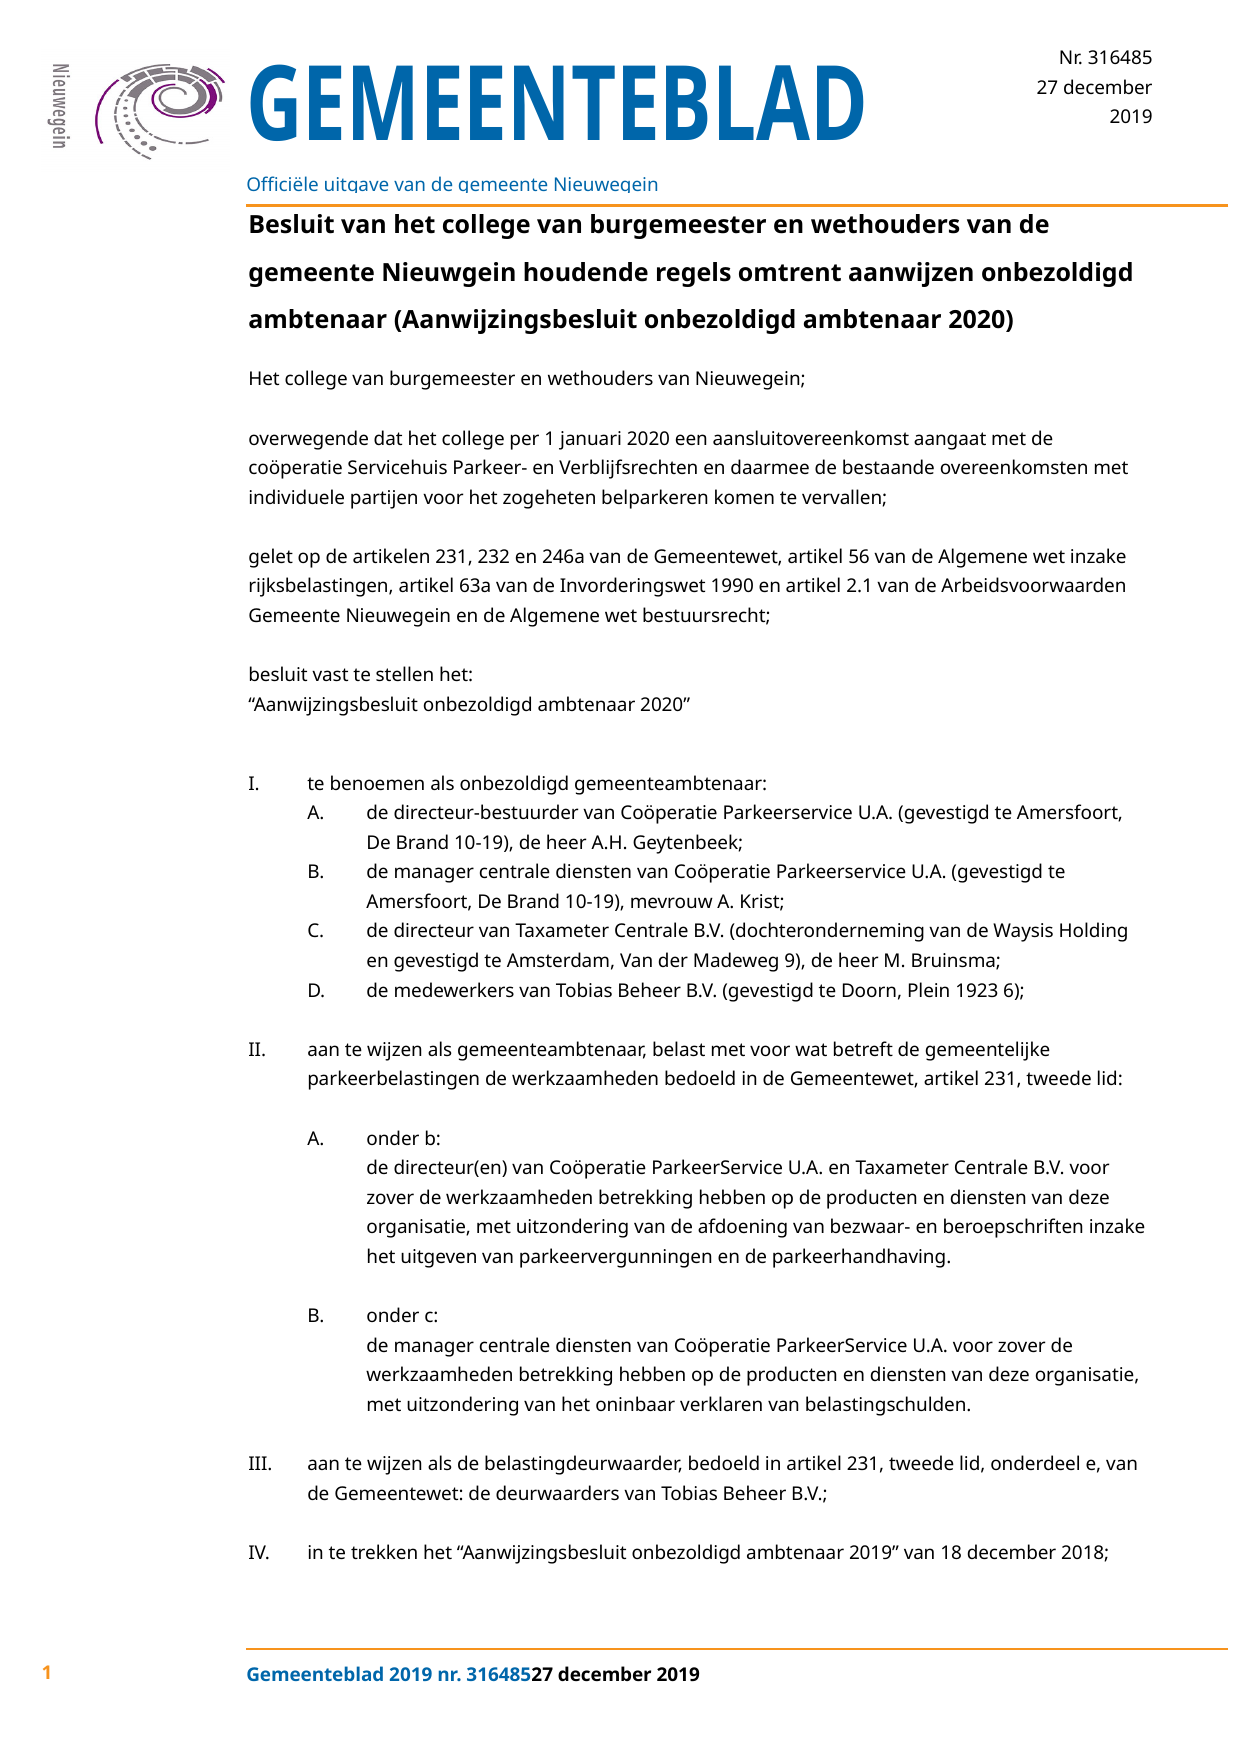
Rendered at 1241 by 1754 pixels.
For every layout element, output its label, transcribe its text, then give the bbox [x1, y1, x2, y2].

picture [41, 47, 231, 172]
list de directeur(en) van Coöperatie ParkeerService U.A. en Taxameter Centrale B.V. voor zover de werkzaamheden betrekking hebben op de producten en diensten van deze organisatie, met uitzondering van de afdoening van bezwaar- en beroepschriften inzake het uitgeven van parkeervergunningen en de parkeerhandhaving. [307, 1154, 1152, 1269]
text besluit vast te stellen het: [248, 661, 1152, 687]
text “Aanwijzingsbesluit onbezoldigd ambtenaar 2020” [248, 691, 1152, 717]
list aan te wijzen als gemeenteambtenaar, belast met voor wat betreft de gemeentelijke parkeerbelastingen de werkzaamheden bedoeld in de Gemeentewet, artikel 231, tweede lid: [248, 1036, 1152, 1091]
list de manager centrale diensten van Coöperatie Parkeerservice U.A. (gevestigd te Amersfoort, De Brand 10-19), mevrouw A. Krist; [307, 858, 1152, 914]
list onder c: [307, 1302, 1152, 1328]
list aan te wijzen als de belastingdeurwaarder, bedoeld in artikel 231, tweede lid, onderdeel e, van de Gemeentewet: de deurwaarders van Tobias Beheer B.V.; [248, 1450, 1152, 1506]
text overwegende dat het college per 1 januari 2020 een aansluitovereenkomst aangaat met de coöperatie Servicehuis Parkeer- en Verblijfsrechten en daarmee de bestaande overeenkomsten met individuele partijen voor het zogeheten belparkeren komen te vervallen; [248, 425, 1152, 509]
list te benoemen als onbezoldigd gemeenteambtenaar: [248, 770, 1152, 796]
text Het college van burgemeester en wethouders van Nieuwegein; [248, 366, 1152, 391]
list in te trekken het “Aanwijzingsbesluit onbezoldigd ambtenaar 2019” van 18 december 2018; [248, 1539, 1152, 1565]
list de directeur van Taxameter Centrale B.V. (dochteronderneming van de Waysis Holding en gevestigd te Amsterdam, Van der Madeweg 9), de heer M. Bruinsma; [307, 918, 1152, 973]
text gelet op de artikelen 231, 232 en 246a van de Gemeentewet, artikel 56 van de Algemene wet inzake rijksbelastingen, artikel 63a van de Invorderingswet 1990 en artikel 2.1 van de Arbeidsvoorwaarden Gemeente Nieuwegein en de Algemene wet bestuursrecht; [248, 543, 1152, 628]
list de medewerkers van Tobias Beheer B.V. (gevestigd te Doorn, Plein 1923 6); [307, 977, 1152, 1003]
list de directeur-bestuurder van Coöperatie Parkeerservice U.A. (gevestigd te Amersfoort, De Brand 10-19), de heer A.H. Geytenbeek; [307, 799, 1152, 855]
text Besluit van het college van burgemeester en wethouders van de gemeente Nieuwgein houdende regels omtrent aanwijzen onbezoldigd ambtenaar (Aanwijzingsbesluit onbezoldigd ambtenaar 2020) [248, 207, 1152, 336]
list de manager centrale diensten van Coöperatie ParkeerService U.A. voor zover de werkzaamheden betrekking hebben op de producten en diensten van deze organisatie, met uitzondering van het oninbaar verklaren van belastingschulden. [307, 1332, 1152, 1417]
list onder b: [307, 1125, 1152, 1151]
